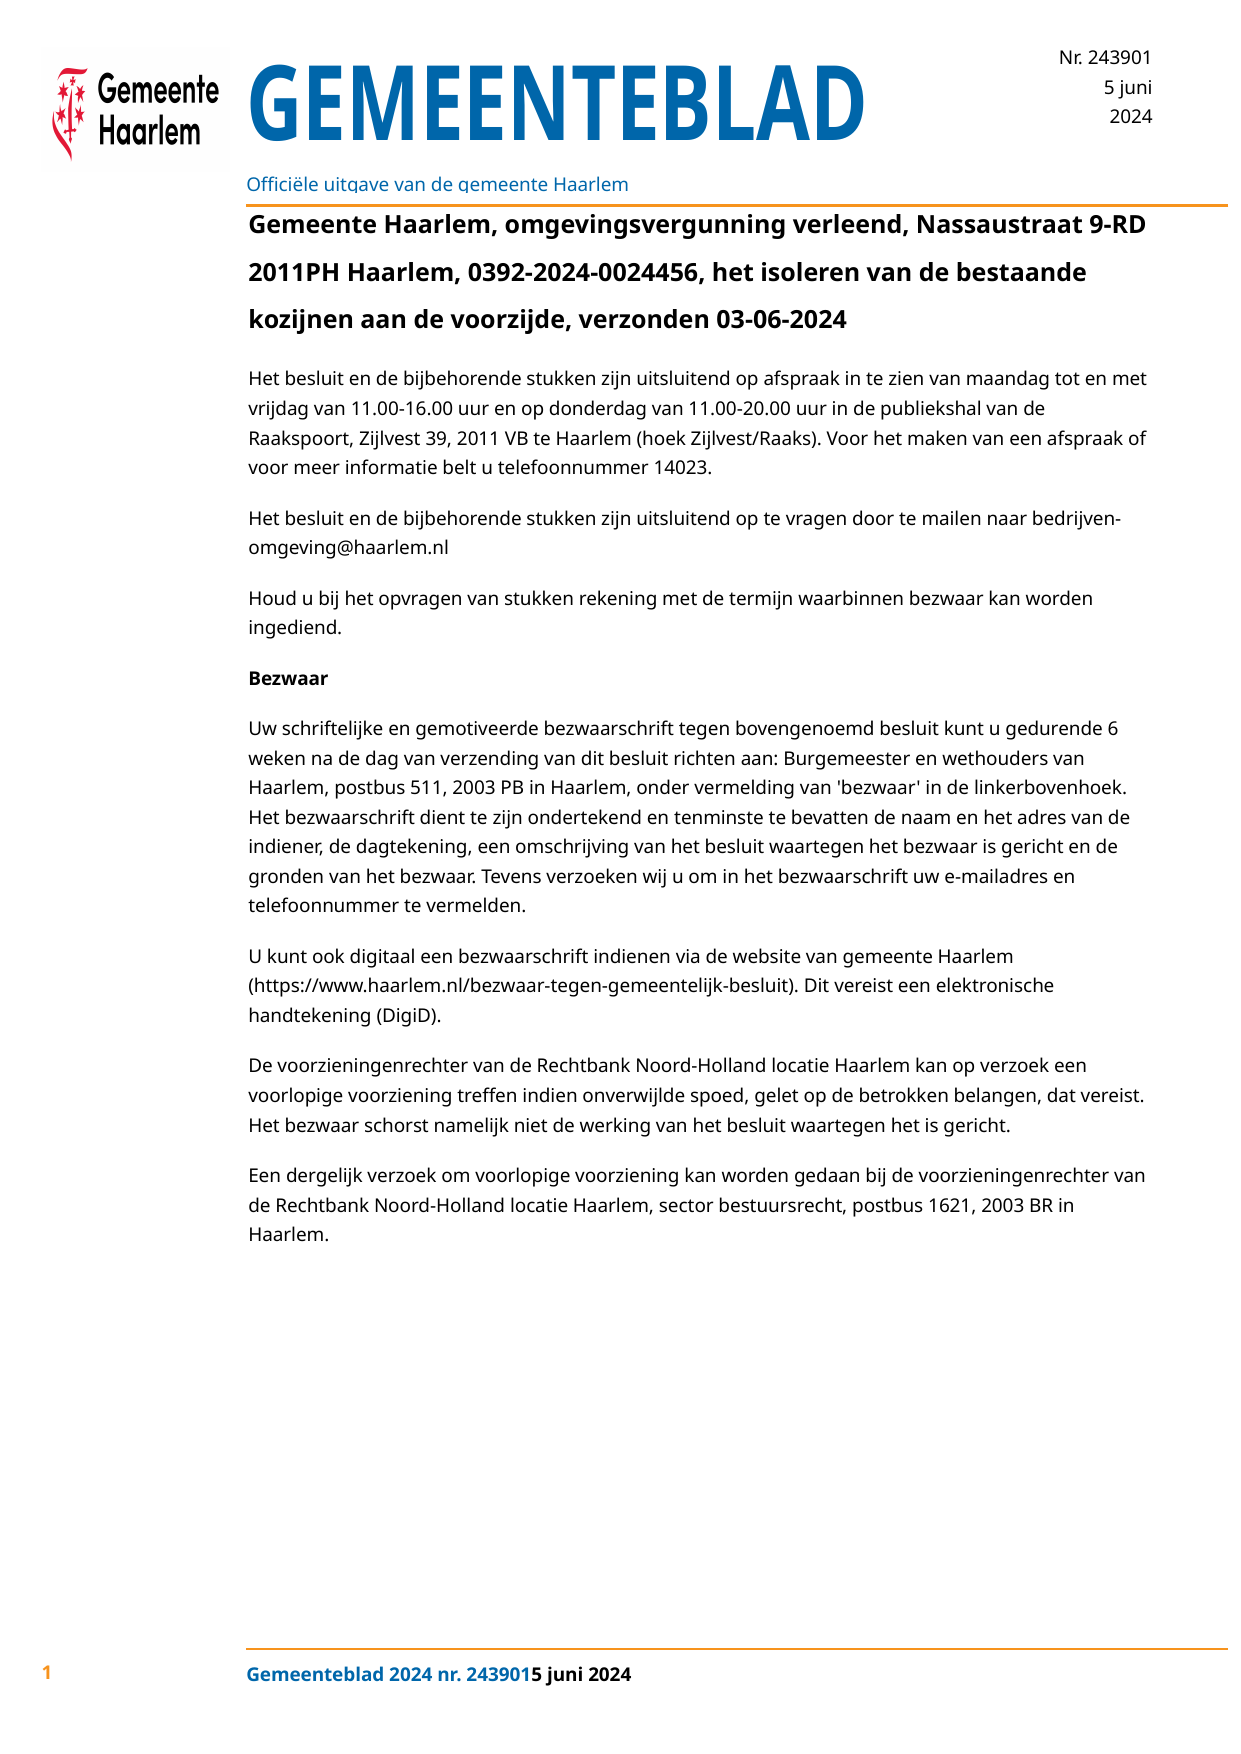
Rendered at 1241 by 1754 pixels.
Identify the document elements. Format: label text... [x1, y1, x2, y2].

text Bezwaar [248, 665, 1152, 690]
text De voorzieningenrechter van de Rechtbank Noord-Holland locatie Haarlem kan op verzoek een voorlopige voorziening treffen indien onverwijlde spoed, gelet op de betrokken belangen, dat vereist. Het bezwaar schorst namelijk niet de werking van het besluit waartegen het is gericht. [248, 1053, 1152, 1137]
text Houd u bij het opvragen van stukken rekening met de termijn waarbinnen bezwaar kan worden ingediend. [248, 585, 1152, 640]
picture [41, 47, 231, 172]
text Het besluit en de bijbehorende stukken zijn uitsluitend op te vragen door te mailen naar bedrijven-omgeving@haarlem.nl [248, 505, 1152, 560]
text Het besluit en de bijbehorende stukken zijn uitsluitend op afspraak in te zien van maandag tot en met vrijdag van 11.00-16.00 uur en op donderdag van 11.00-20.00 uur in de publiekshal van de Raakspoort, Zijlvest 39, 2011 VB te Haarlem (hoek Zijlvest/Raaks). Voor het maken van een afspraak of voor meer informatie belt u telefoonnummer 14023. [248, 366, 1152, 480]
text Gemeente Haarlem, omgevingsvergunning verleend, Nassaustraat 9-RD 2011PH Haarlem, 0392-2024-0024456, het isoleren van de bestaande kozijnen aan de voorzijde, verzonden 03-06-2024 [248, 207, 1152, 336]
text Een dergelijk verzoek om voorlopige voorziening kan worden gedaan bij de voorzieningenrechter van de Rechtbank Noord-Holland locatie Haarlem, sector bestuursrecht, postbus 1621, 2003 BR in Haarlem. [248, 1162, 1152, 1247]
text U kunt ook digitaal een bezwaarschrift indienen via de website van gemeente Haarlem (https://www.haarlem.nl/bezwaar-tegen-gemeentelijk-besluit). Dit vereist een elektronische handtekening (DigiD). [248, 943, 1152, 1028]
text Uw schriftelijke en gemotiveerde bezwaarschrift tegen bovengenoemd besluit kunt u gedurende 6 weken na de dag van verzending van dit besluit richten aan: Burgemeester en wethouders van Haarlem, postbus 511, 2003 PB in Haarlem, onder vermelding van 'bezwaar' in de linkerbovenhoek. Het bezwaarschrift dient te zijn ondertekend en tenminste te bevatten de naam en het adres van de indiener, de dagtekening, een omschrijving van het besluit waartegen het bezwaar is gericht en de gronden van het bezwaar. Tevens verzoeken wij u om in het bezwaarschrift uw e-mailadres en telefoonnummer te vermelden. [248, 715, 1152, 918]
